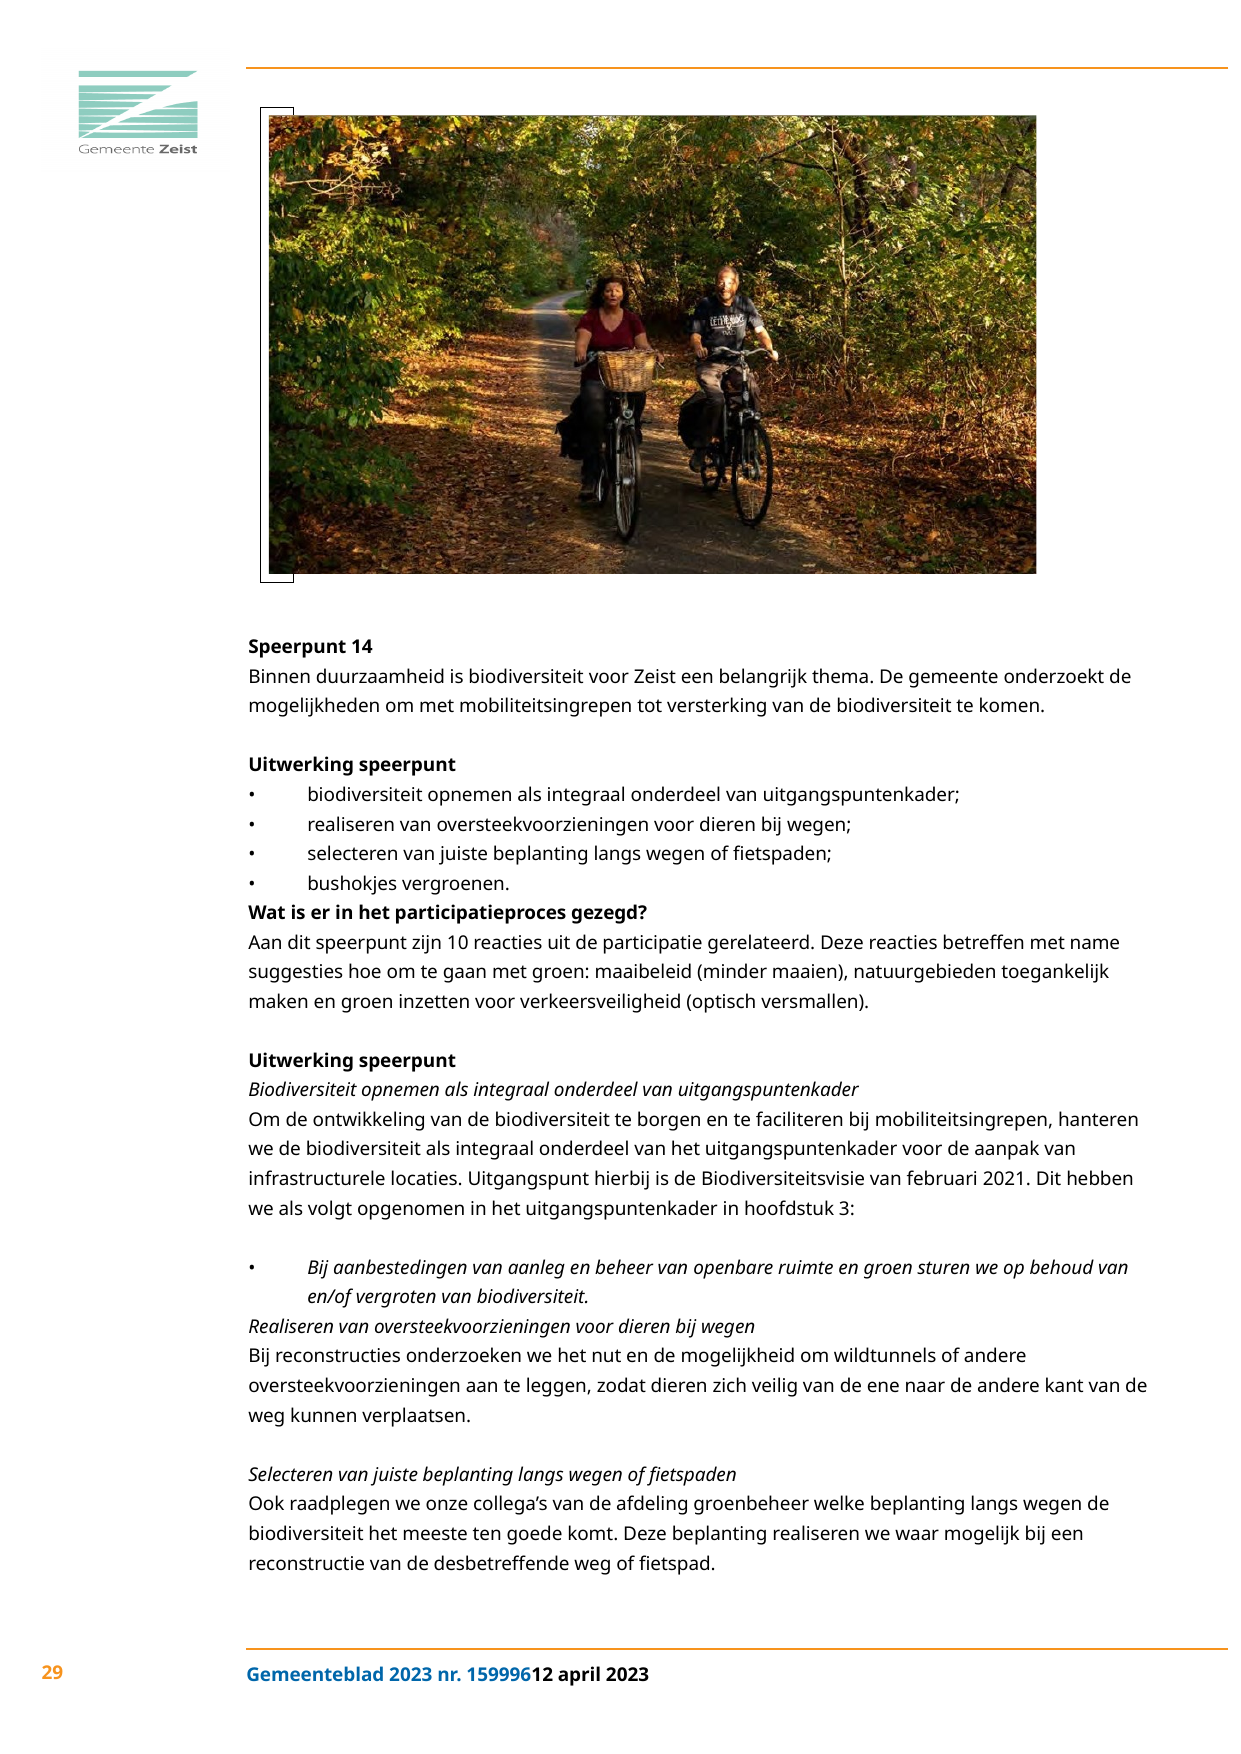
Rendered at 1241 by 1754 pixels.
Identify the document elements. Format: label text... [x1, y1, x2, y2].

text Realiseren van oversteekvoorzieningen voor dieren bij wegen [248, 1313, 1152, 1339]
list Bij aanbestedingen van aanleg en beheer van openbare ruimte en groen sturen we op behoud van en/of vergroten van biodiversiteit. [248, 1254, 1152, 1309]
text Uitwerking speerpunt [248, 1047, 1152, 1073]
text Om de ontwikkeling van de biodiversiteit te borgen en te faciliteren bij mobiliteitsingrepen, hanteren we de biodiversiteit als integraal onderdeel van het uitgangspuntenkader voor de aanpak van infrastructurele locaties. Uitgangspunt hierbij is de Biodiversiteitsvisie van februari 2021. Dit hebben we als volgt opgenomen in het uitgangspuntenkader in hoofdstuk 3: [248, 1106, 1152, 1221]
table_header Speerpunt 14 Binnen duurzaamheid is biodiversiteit voor Zeist een belangrijk thema. De gemeente onderzoekt de mogelijkheden om met mobiliteitsingrepen tot versterking van de biodiversiteit te komen. Uitwerking speerpunt biodiversiteit opnemen als integraal onderdeel van uitgangspuntenkader; realiseren van oversteekvoorzieningen voor dieren bij wegen; selecteren van juiste beplanting langs wegen of fietspaden; bushokjes vergroenen. Wat is er in het participatieproces gezegd? Aan dit speerpunt zijn 10 reacties uit de participatie gerelateerd. Deze reacties betreffen met name suggesties hoe om te gaan met groen: maaibeleid (minder maaien), natuurgebieden toegankelijk maken en groen inzetten voor verkeersveiligheid (optisch versmallen). [248, 633, 1152, 1014]
picture [268, 115, 1037, 574]
text Ook raadplegen we onze collega’s van de afdeling groenbeheer welke beplanting langs wegen de biodiversiteit het meeste ten goede komt. Deze beplanting realiseren we waar mogelijk bij een reconstructie van de desbetreffende weg of fietspad. [248, 1491, 1152, 1576]
text Bij reconstructies onderzoeken we het nut en de mogelijkheid om wildtunnels of andere oversteekvoorzieningen aan te leggen, zodat dieren zich veilig van de ene naar de andere kant van de weg kunnen verplaatsen. [248, 1343, 1152, 1428]
text Biodiversiteit opnemen als integraal onderdeel van uitgangspuntenkader [248, 1076, 1152, 1102]
picture [41, 47, 231, 172]
text Selecteren van juiste beplanting langs wegen of fietspaden [248, 1461, 1152, 1487]
